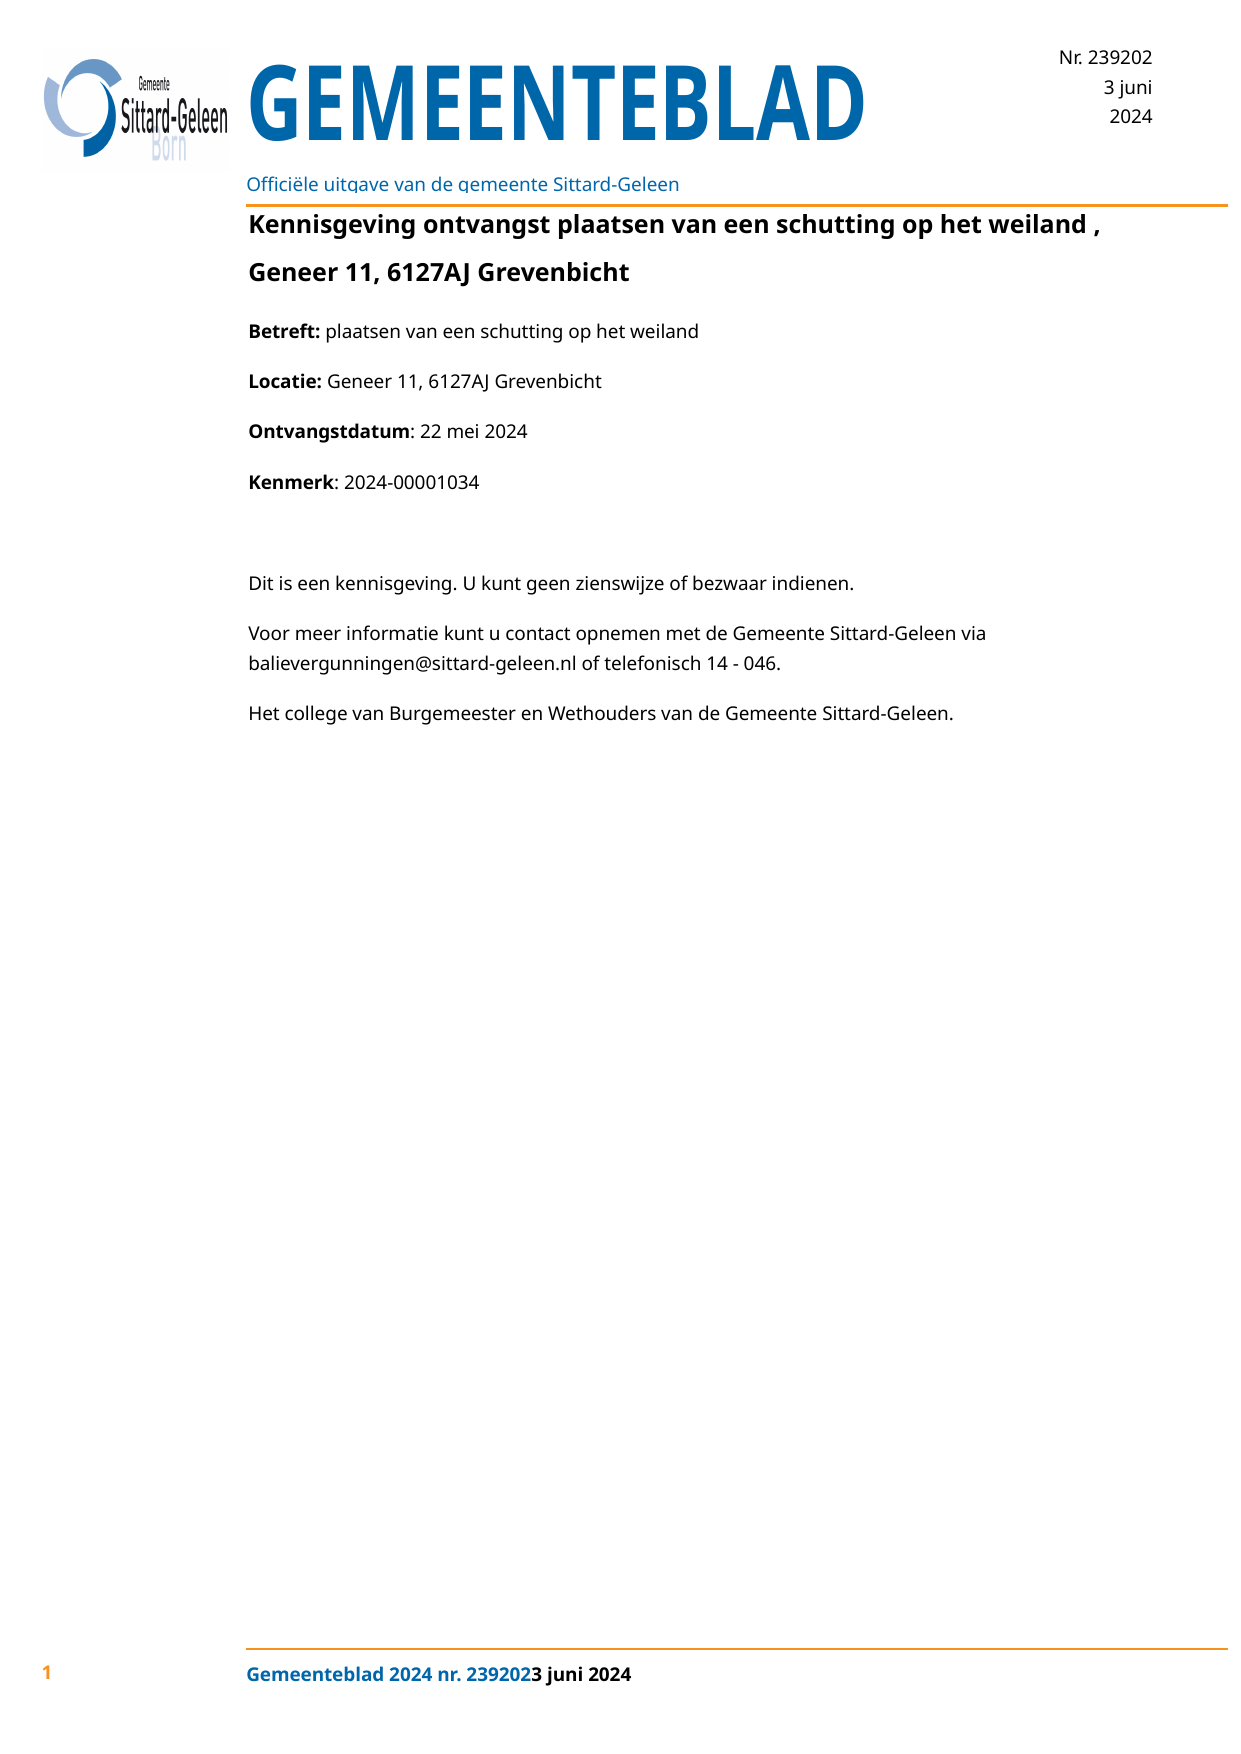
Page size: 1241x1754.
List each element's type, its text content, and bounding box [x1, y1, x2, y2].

text Ontvangstdatum: 22 mei 2024 [248, 419, 1152, 444]
text Locatie: Geneer 11, 6127AJ Grevenbicht [248, 368, 1152, 394]
text Het college van Burgemeester en Wethouders van de Gemeente Sittard-Geleen. [248, 700, 1152, 726]
text Kenmerk: 2024-00001034 [248, 469, 1152, 495]
text Kennisgeving ontvangst plaatsen van een schutting op het weiland , Geneer 11, 6127AJ Grevenbicht [248, 207, 1152, 288]
text Betreft: plaatsen van een schutting op het weiland [248, 318, 1152, 344]
text Dit is een kennisgeving. U kunt geen zienswijze of bezwaar indienen. [248, 570, 1152, 596]
text Voor meer informatie kunt u contact opnemen met de Gemeente Sittard-Geleen via balievergunningen@sittard-geleen.nl of telefonisch 14 - 046. [248, 620, 1152, 676]
picture [41, 47, 231, 172]
